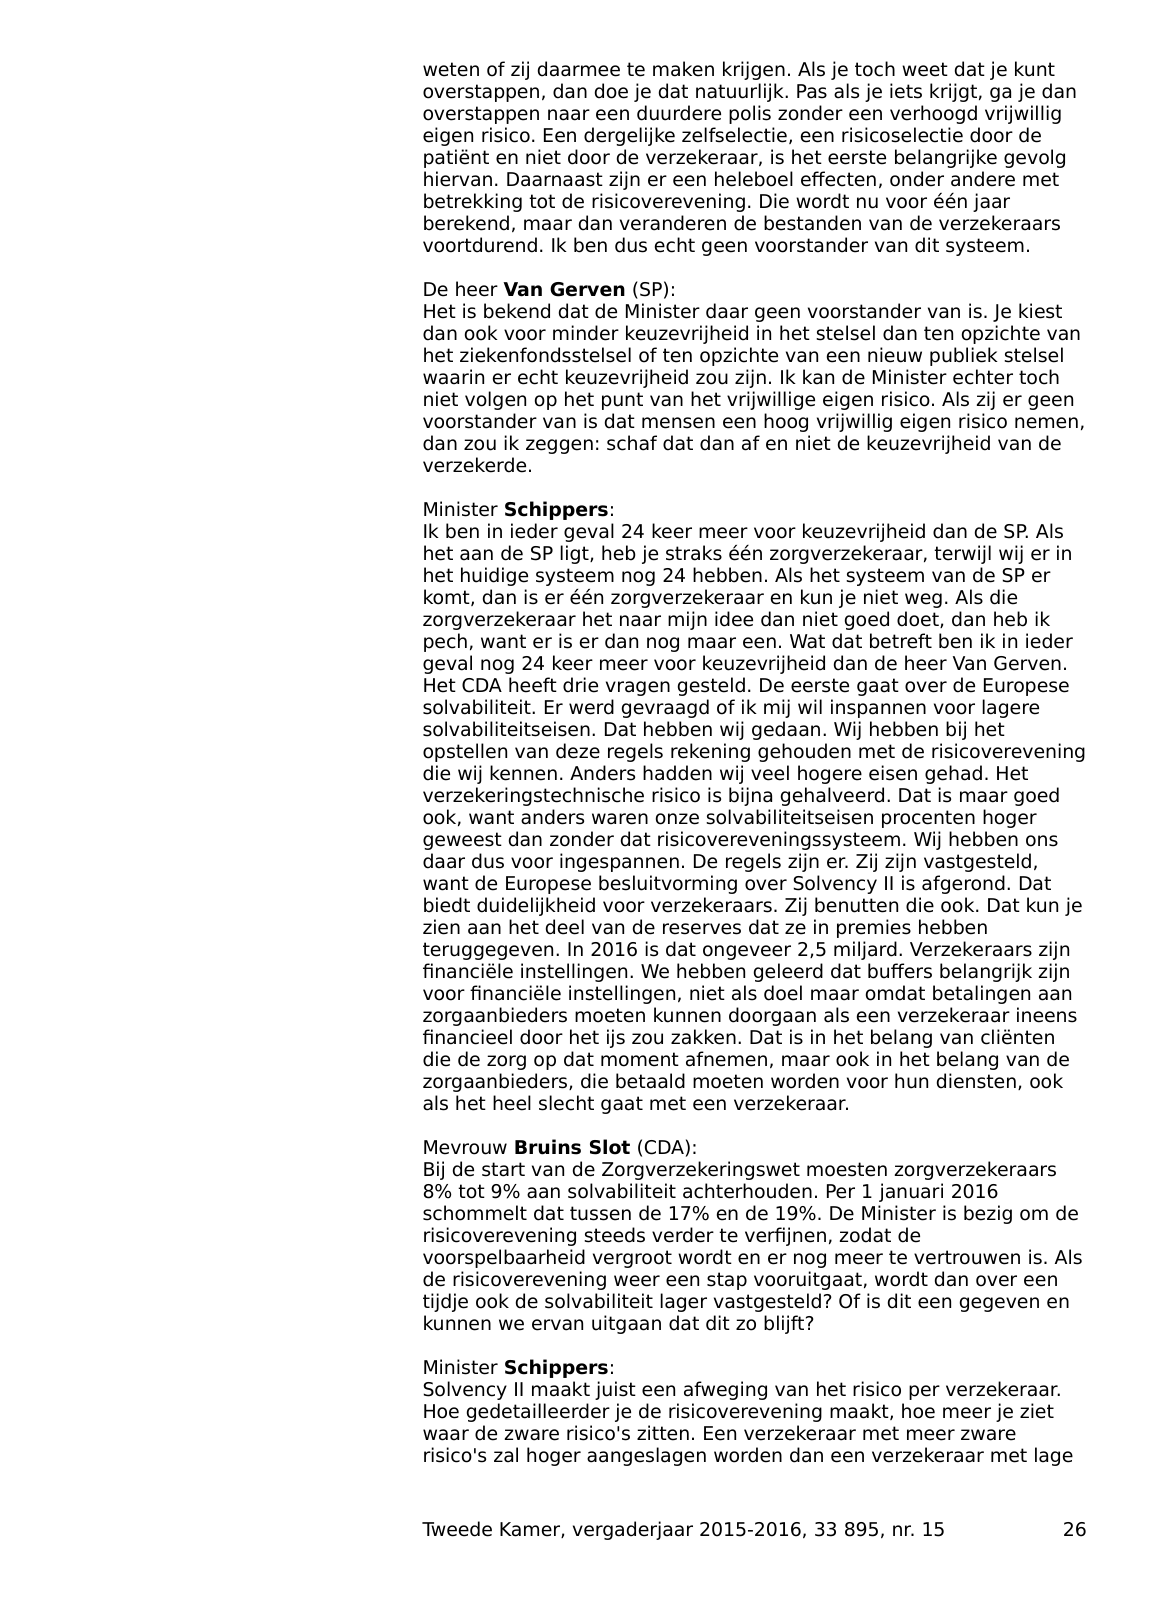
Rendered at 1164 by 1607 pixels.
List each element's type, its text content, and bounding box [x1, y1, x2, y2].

text Mevrouw Bruins Slot (CDA): [422, 1137, 1087, 1159]
text Bij de start van de Zorgverzekeringswet moesten zorgverzekeraars 8% tot 9% aan solvabiliteit achterhouden. Per 1 januari 2016 schommelt dat tussen de 17% en de 19%. De Minister is bezig om de risicoverevening steeds verder te verfijnen, zodat de voorspelbaarheid vergroot wordt en er nog meer te vertrouwen is. Als de risicoverevening weer een stap vooruitgaat, wordt dan over een tijdje ook de solvabiliteit lager vastgesteld? Of is dit een gegeven en kunnen we ervan uitgaan dat dit zo blijft? [422, 1159, 1087, 1334]
text Het CDA heeft drie vragen gesteld. De eerste gaat over de Europese solvabiliteit. Er werd gevraagd of ik mij wil inspannen voor lagere solvabiliteitseisen. Dat hebben wij gedaan. Wij hebben bij het opstellen van deze regels rekening gehouden met de risicoverevening die wij kennen. Anders hadden wij veel hogere eisen gehad. Het verzekeringstechnische risico is bijna gehalveerd. Dat is maar goed ook, want anders waren onze solvabiliteitseisen procenten hoger geweest dan zonder dat risicovereveningssysteem. Wij hebben ons daar dus voor ingespannen. De regels zijn er. Zij zijn vastgesteld, want de Europese besluitvorming over Solvency II is afgerond. Dat biedt duidelijkheid voor verzekeraars. Zij benutten die ook. Dat kun je zien aan het deel van de reserves dat ze in premies hebben teruggegeven. In 2016 is dat ongeveer 2,5 miljard. Verzekeraars zijn financiële instellingen. We hebben geleerd dat buffers belangrijk zijn voor financiële instellingen, niet als doel maar omdat betalingen aan zorgaanbieders moeten kunnen doorgaan als een verzekeraar ineens financieel door het ijs zou zakken. Dat is in het belang van cliënten die de zorg op dat moment afnemen, maar ook in het belang van de zorgaanbieders, die betaald moeten worden voor hun diensten, ook als het heel slecht gaat met een verzekeraar. [422, 675, 1087, 1114]
text De heer Van Gerven (SP): [422, 279, 1087, 301]
text Solvency II maakt juist een afweging van het risico per verzekeraar. Hoe gedetailleerder je de risicoverevening maakt, hoe meer je ziet waar de zware risico's zitten. Een verzekeraar met meer zware risico's zal hoger aangeslagen worden dan een verzekeraar met lage [422, 1379, 1087, 1467]
text weten of zij daarmee te maken krijgen. Als je toch weet dat je kunt overstappen, dan doe je dat natuurlijk. Pas als je iets krijgt, ga je dan overstappen naar een duurdere polis zonder een verhoogd vrijwillig eigen risico. Een dergelijke zelfselectie, een risicoselectie door de patiënt en niet door de verzekeraar, is het eerste belangrijke gevolg hiervan. Daarnaast zijn er een heleboel effecten, onder andere met betrekking tot de risicoverevening. Die wordt nu voor één jaar berekend, maar dan veranderen de bestanden van de verzekeraars voortdurend. Ik ben dus echt geen voorstander van dit systeem. [422, 59, 1087, 257]
text Ik ben in ieder geval 24 keer meer voor keuzevrijheid dan de SP. Als het aan de SP ligt, heb je straks één zorgverzekeraar, terwijl wij er in het huidige systeem nog 24 hebben. Als het systeem van de SP er komt, dan is er één zorgverzekeraar en kun je niet weg. Als die zorgverzekeraar het naar mijn idee dan niet goed doet, dan heb ik pech, want er is er dan nog maar een. Wat dat betreft ben ik in ieder geval nog 24 keer meer voor keuzevrijheid dan de heer Van Gerven. [422, 521, 1087, 675]
text Het is bekend dat de Minister daar geen voorstander van is. Je kiest dan ook voor minder keuzevrijheid in het stelsel dan ten opzichte van het ziekenfondsstelsel of ten opzichte van een nieuw publiek stelsel waarin er echt keuzevrijheid zou zijn. Ik kan de Minister echter toch niet volgen op het punt van het vrijwillige eigen risico. Als zij er geen voorstander van is dat mensen een hoog vrijwillig eigen risico nemen, dan zou ik zeggen: schaf dat dan af en niet de keuzevrijheid van de verzekerde. [422, 301, 1087, 477]
text Minister Schippers: [422, 499, 1087, 521]
text Minister Schippers: [422, 1357, 1087, 1379]
